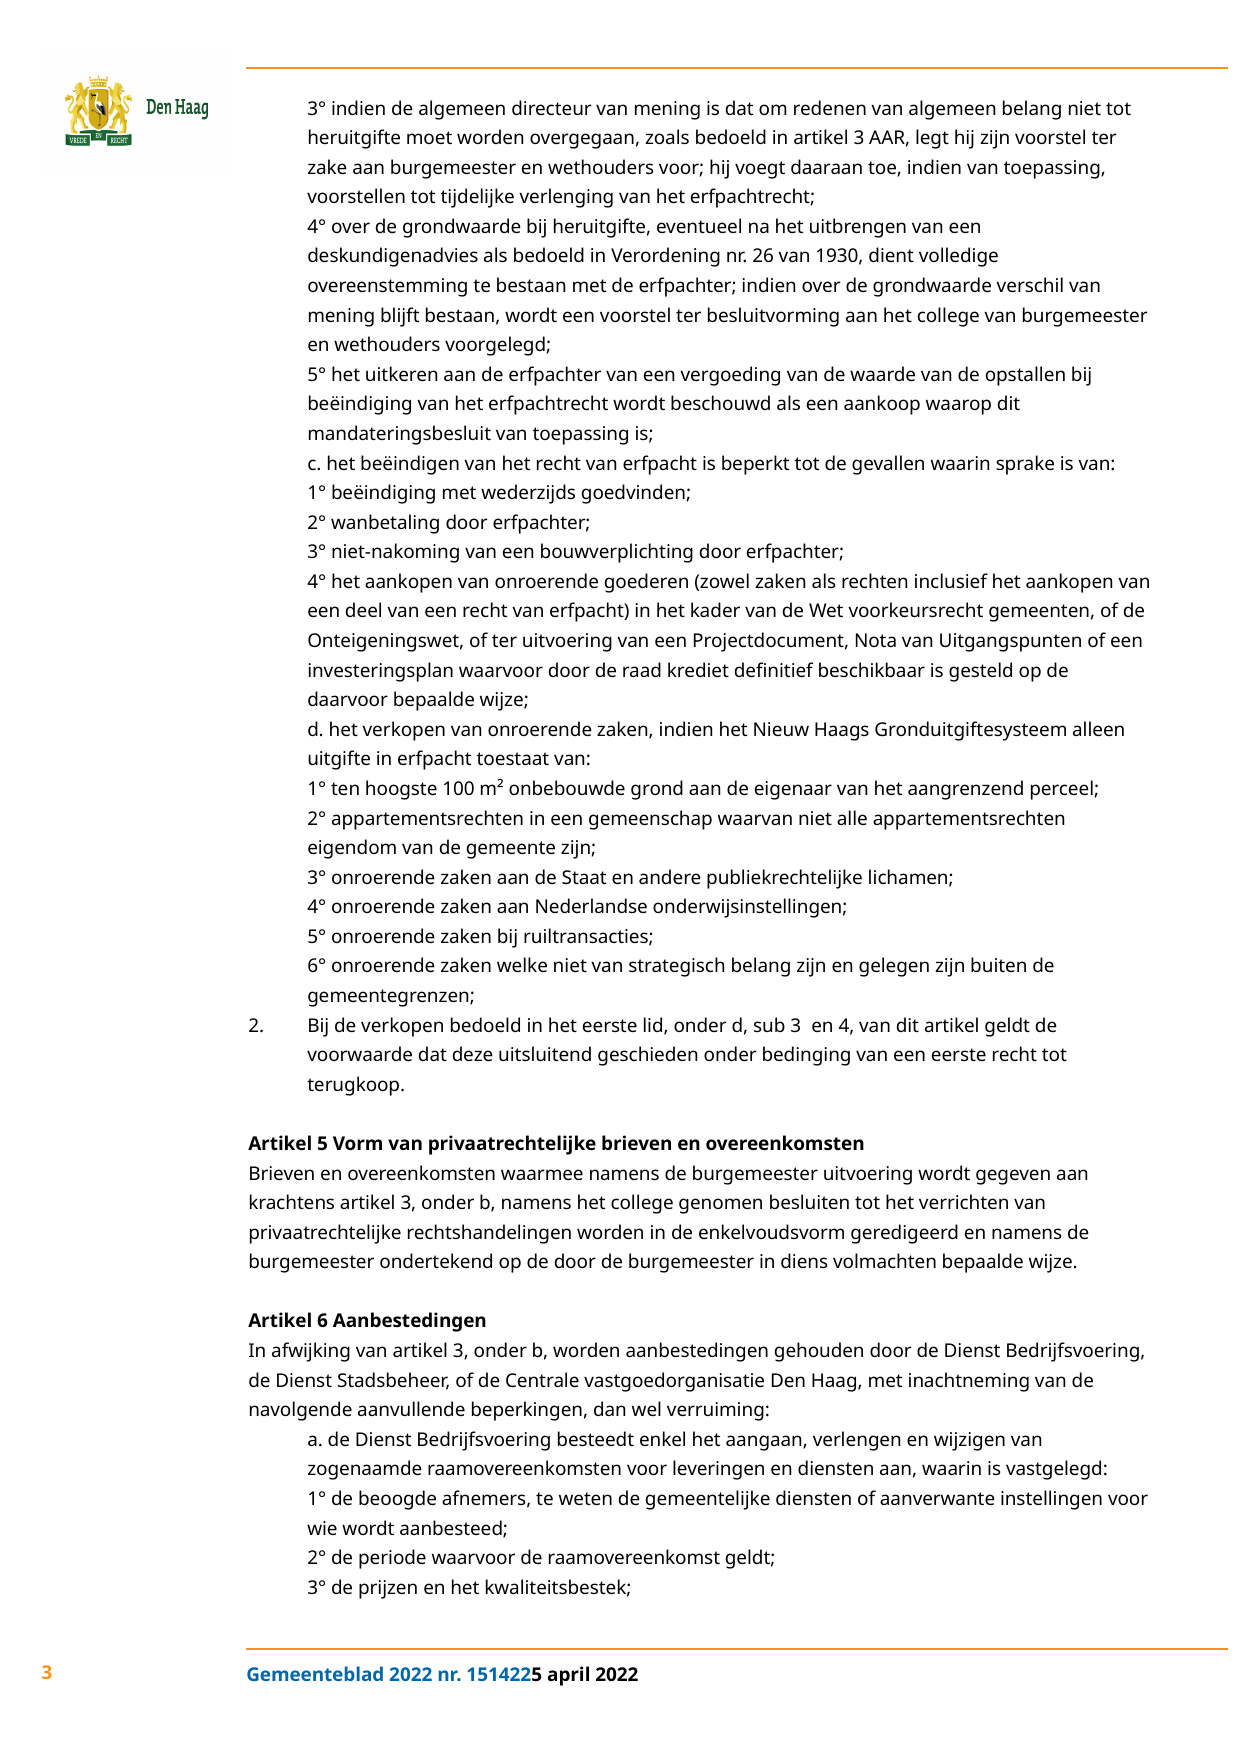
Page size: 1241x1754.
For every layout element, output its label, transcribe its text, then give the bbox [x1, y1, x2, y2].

list 2° de periode waarvoor de raamovereenkomst geldt; [248, 1544, 1152, 1570]
list 3° onroerende zaken aan de Staat en andere publiekrechtelijke lichamen; [248, 864, 1152, 890]
list 4° onroerende zaken aan Nederlandse onderwijsinstellingen; [248, 893, 1152, 919]
list 2° wanbetaling door erfpachter; [248, 509, 1152, 535]
text Brieven en overeenkomsten waarmee namens de burgemeester uitvoering wordt gegeven aan krachtens artikel 3, onder b, namens het college genomen besluiten tot het verrichten van privaatrechtelijke rechtshandelingen worden in de enkelvoudsvorm geredigeerd en namens de burgemeester ondertekend op de door de burgemeester in diens volmachten bepaalde wijze. [248, 1160, 1152, 1274]
list 3° indien de algemeen directeur van mening is dat om redenen van algemeen belang niet tot heruitgifte moet worden overgegaan, zoals bedoeld in artikel 3 AAR, legt hij zijn voorstel ter zake aan burgemeester en wethouders voor; hij voegt daaraan toe, indien van toepassing, voorstellen tot tijdelijke verlenging van het erfpachtrecht; [248, 95, 1152, 209]
list 1° de beoogde afnemers, te weten de gemeentelijke diensten of aanverwante instellingen voor wie wordt aanbesteed; [248, 1485, 1152, 1541]
list Bij de verkopen bedoeld in het eerste lid, onder d, sub 3 en 4, van dit artikel geldt de voorwaarde dat deze uitsluitend geschieden onder bedinging van een eerste recht tot terugkoop. [248, 1012, 1152, 1097]
list 6° onroerende zaken welke niet van strategisch belang zijn en gelegen zijn buiten de gemeentegrenzen; [248, 953, 1152, 1008]
text Artikel 6 Aanbestedingen [248, 1308, 1152, 1333]
list 1° beëindiging met wederzijds goedvinden; [248, 479, 1152, 505]
list 4° het aankopen van onroerende goederen (zowel zaken als rechten inclusief het aankopen van een deel van een recht van erfpacht) in het kader van de Wet voorkeursrecht gemeenten, of de Onteigeningswet, of ter uitvoering van een Projectdocument, Nota van Uitgangspunten of een investeringsplan waarvoor door de raad krediet definitief beschikbaar is gesteld op de daarvoor bepaalde wijze; [248, 568, 1152, 712]
list 3° niet-nakoming van een bouwverplichting door erfpachter; [248, 538, 1152, 564]
text In afwijking van artikel 3, onder b, worden aanbestedingen gehouden door de Dienst Bedrijfsvoering, de Dienst Stadsbeheer, of de Centrale vastgoedorganisatie Den Haag, met inachtneming van de navolgende aanvullende beperkingen, dan wel verruiming: [248, 1337, 1152, 1422]
list 5° het uitkeren aan de erfpachter van een vergoeding van de waarde van de opstallen bij beëindiging van het erfpachtrecht wordt beschouwd als een aankoop waarop dit mandateringsbesluit van toepassing is; [248, 361, 1152, 446]
list c. het beëindigen van het recht van erfpacht is beperkt tot de gevallen waarin sprake is van: [248, 450, 1152, 476]
picture [41, 47, 231, 172]
list 1° ten hoogste 100 m² onbebouwde grond aan de eigenaar van het aangrenzend perceel; [248, 775, 1152, 801]
list a. de Dienst Bedrijfsvoering besteedt enkel het aangaan, verlengen en wijzigen van zogenaamde raamovereenkomsten voor leveringen en diensten aan, waarin is vastgelegd: [248, 1426, 1152, 1481]
list 2° appartementsrechten in een gemeenschap waarvan niet alle appartementsrechten eigendom van de gemeente zijn; [248, 805, 1152, 860]
text Artikel 5 Vorm van privaatrechtelijke brieven en overeenkomsten [248, 1130, 1152, 1156]
list 4° over de grondwaarde bij heruitgifte, eventueel na het uitbrengen van een deskundigenadvies als bedoeld in Verordening nr. 26 van 1930, dient volledige overeenstemming te bestaan met de erfpachter; indien over de grondwaarde verschil van mening blijft bestaan, wordt een voorstel ter besluitvorming aan het college van burgemeester en wethouders voorgelegd; [248, 213, 1152, 357]
list 3° de prijzen en het kwaliteitsbestek; [248, 1574, 1152, 1600]
list 5° onroerende zaken bij ruiltransacties; [248, 923, 1152, 949]
list d. het verkopen van onroerende zaken, indien het Nieuw Haags Gronduitgiftesysteem alleen uitgifte in erfpacht toestaat van: [248, 716, 1152, 771]
